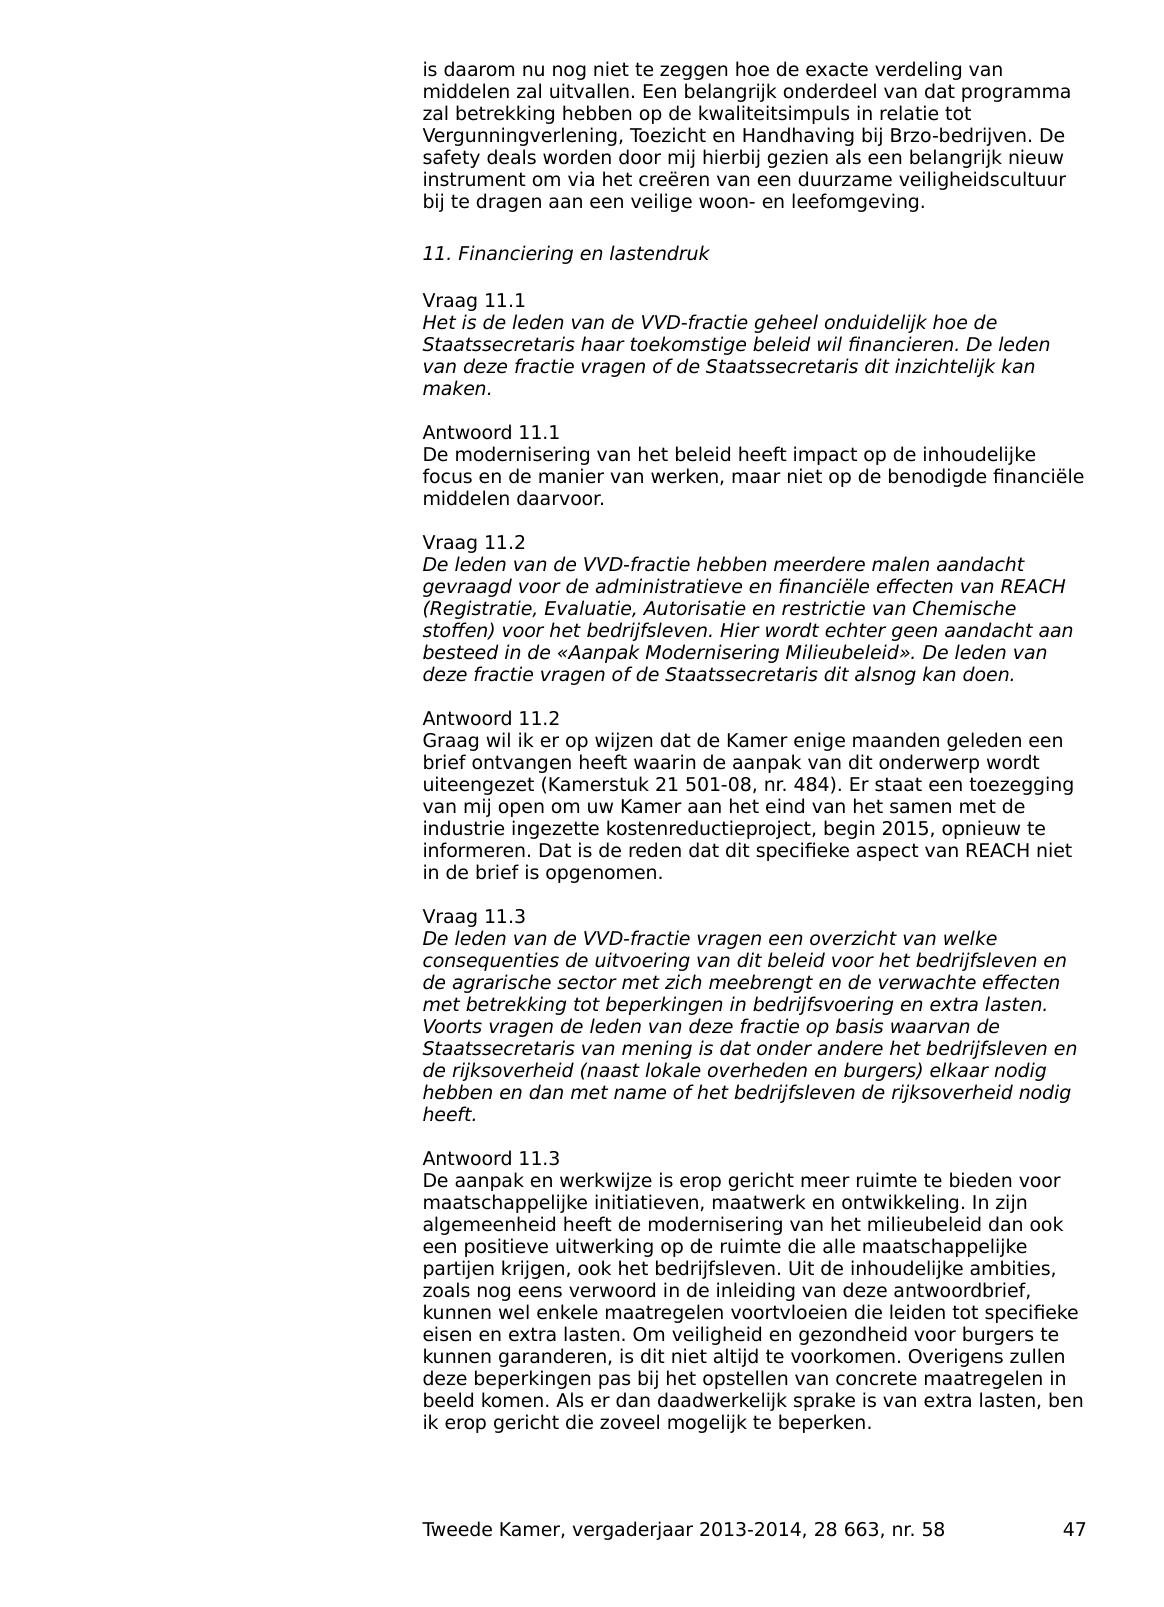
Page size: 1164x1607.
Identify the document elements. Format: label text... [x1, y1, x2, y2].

text Het is de leden van de VVD-fractie geheel onduidelijk hoe de Staatssecretaris haar toekomstige beleid wil financieren. De leden van deze fractie vragen of de Staatssecretaris dit inzichtelijk kan maken. [422, 312, 1087, 400]
text is daarom nu nog niet te zeggen hoe de exacte verdeling van middelen zal uitvallen. Een belangrijk onderdeel van dat programma zal betrekking hebben op de kwaliteitsimpuls in relatie tot Vergunningverlening, Toezicht en Handhaving bij Brzo-bedrijven. De safety deals worden door mij hierbij gezien als een belangrijk nieuw instrument om via het creëren van een duurzame veiligheidscultuur bij te dragen aan een veilige woon- en leefomgeving. [422, 59, 1087, 213]
text De leden van de VVD-fractie vragen een overzicht van welke consequenties de uitvoering van dit beleid voor het bedrijfsleven en de agrarische sector met zich meebrengt en de verwachte effecten met betrekking tot beperkingen in bedrijfsvoering en extra lasten. Voorts vragen de leden van deze fractie op basis waarvan de Staatssecretaris van mening is dat onder andere het bedrijfsleven en de rijksoverheid (naast lokale overheden en burgers) elkaar nodig hebben en dan met name of het bedrijfsleven de rijksoverheid nodig heeft. [422, 928, 1087, 1126]
text Antwoord 11.1 [422, 422, 1087, 444]
text De aanpak en werkwijze is erop gericht meer ruimte te bieden voor maatschappelijke initiatieven, maatwerk en ontwikkeling. In zijn algemeenheid heeft de modernisering van het milieubeleid dan ook een positieve uitwerking op de ruimte die alle maatschappelijke partijen krijgen, ook het bedrijfsleven. Uit de inhoudelijke ambities, zoals nog eens verwoord in de inleiding van deze antwoordbrief, kunnen wel enkele maatregelen voortvloeien die leiden tot specifieke eisen en extra lasten. Om veiligheid en gezondheid voor burgers te kunnen garanderen, is dit niet altijd te voorkomen. Overigens zullen deze beperkingen pas bij het opstellen van concrete maatregelen in beeld komen. Als er dan daadwerkelijk sprake is van extra lasten, ben ik erop gericht die zoveel mogelijk te beperken. [422, 1170, 1087, 1434]
subtitle 11. Financiering en lastendruk [422, 243, 1087, 265]
text Vraag 11.2 [422, 532, 1087, 554]
text De modernisering van het beleid heeft impact op de inhoudelijke focus en de manier van werken, maar niet op de benodigde financiële middelen daarvoor. [422, 444, 1087, 510]
text Vraag 11.1 [422, 290, 1087, 312]
text Antwoord 11.3 [422, 1148, 1087, 1170]
text Antwoord 11.2 [422, 708, 1087, 730]
text Graag wil ik er op wijzen dat de Kamer enige maanden geleden een brief ontvangen heeft waarin de aanpak van dit onderwerp wordt uiteengezet (Kamerstuk 21 501-08, nr. 484). Er staat een toezegging van mij open om uw Kamer aan het eind van het samen met de industrie ingezette kostenreductieproject, begin 2015, opnieuw te informeren. Dat is de reden dat dit specifieke aspect van REACH niet in de brief is opgenomen. [422, 730, 1087, 884]
text Vraag 11.3 [422, 906, 1087, 928]
text De leden van de VVD-fractie hebben meerdere malen aandacht gevraagd voor de administratieve en financiële effecten van REACH (Registratie, Evaluatie, Autorisatie en restrictie van Chemische stoffen) voor het bedrijfsleven. Hier wordt echter geen aandacht aan besteed in de «Aanpak Modernisering Milieubeleid». De leden van deze fractie vragen of de Staatssecretaris dit alsnog kan doen. [422, 554, 1087, 686]
